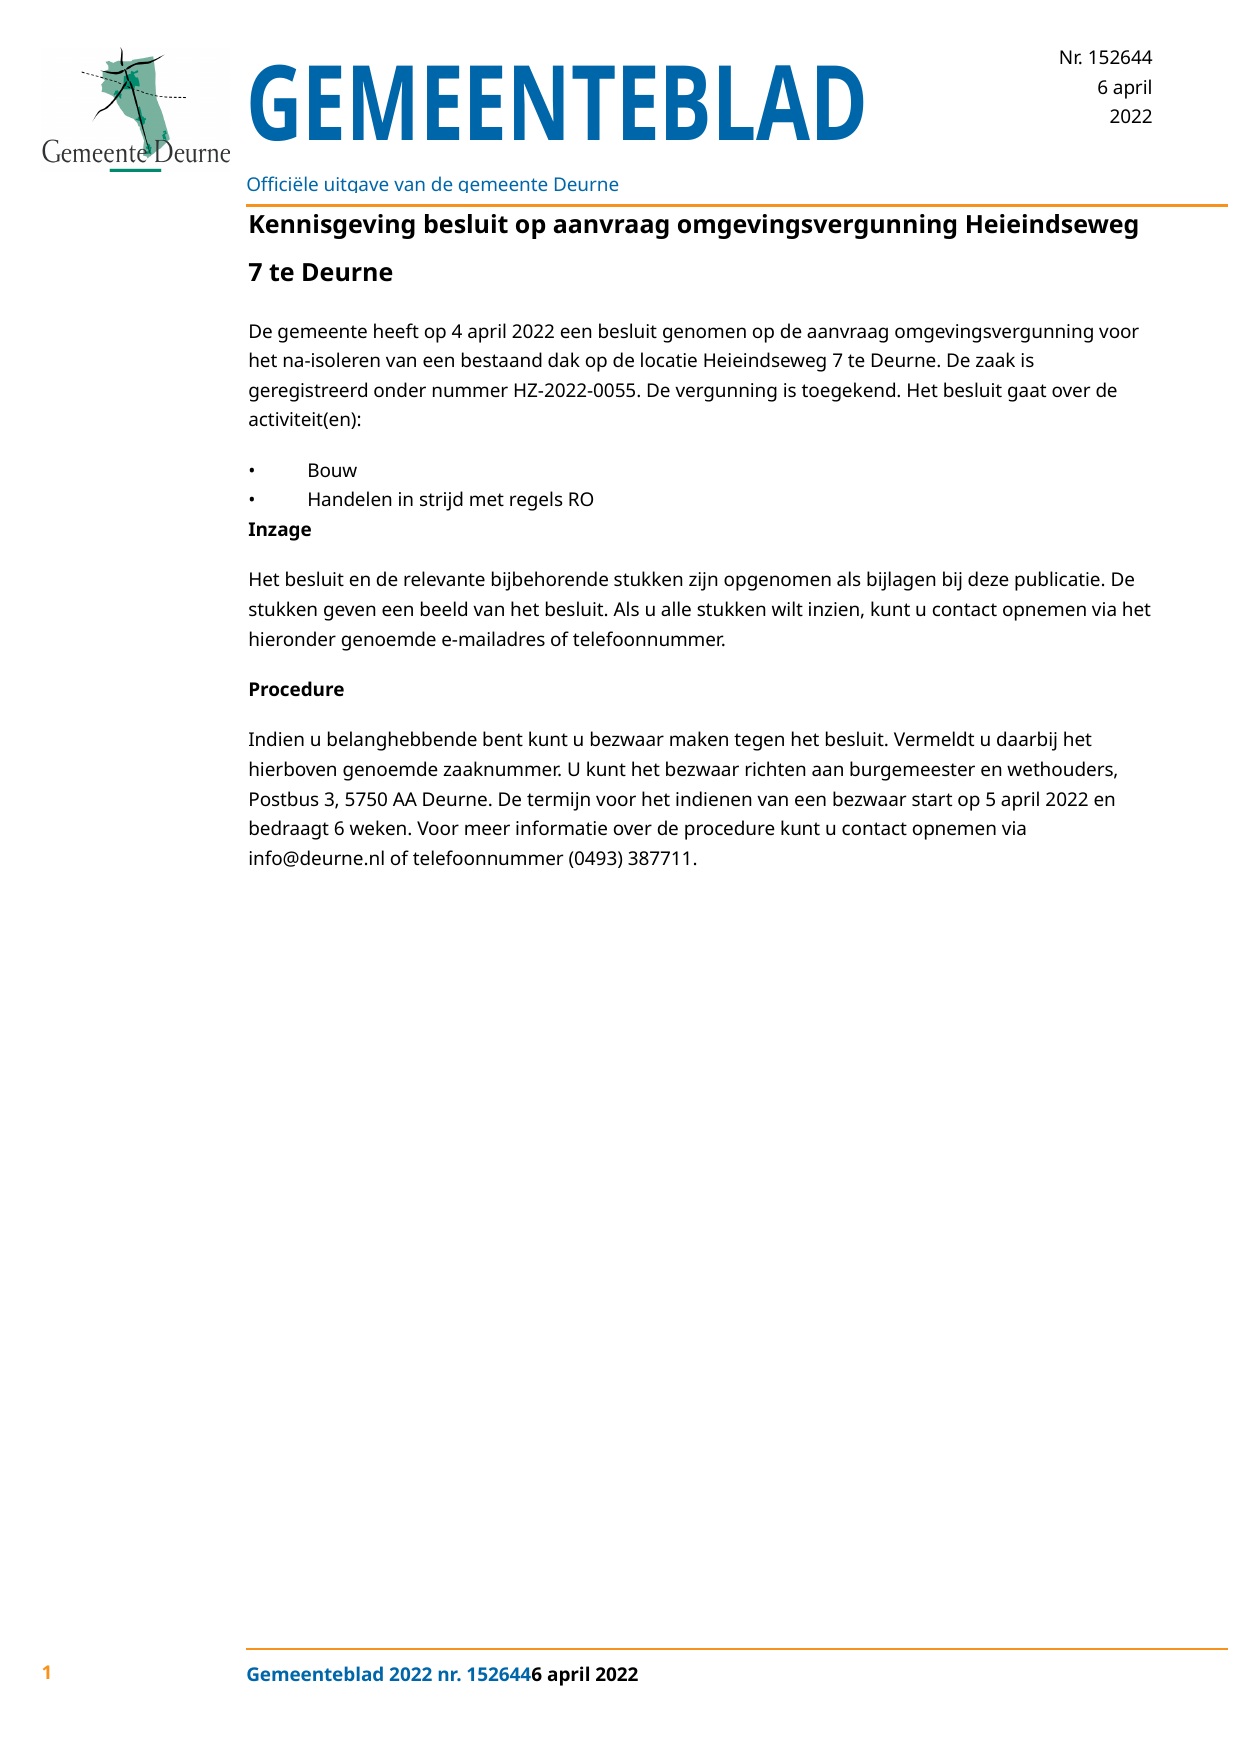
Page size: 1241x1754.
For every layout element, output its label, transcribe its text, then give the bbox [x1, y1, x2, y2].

text Kennisgeving besluit op aanvraag omgevingsvergunning Heieindseweg 7 te Deurne [248, 207, 1152, 288]
text Inzage [248, 516, 1152, 542]
text Het besluit en de relevante bijbehorende stukken zijn opgenomen als bijlagen bij deze publicatie. De stukken geven een beeld van het besluit. Als u alle stukken wilt inzien, kunt u contact opnemen via het hieronder genoemde e-mailadres of telefoonnummer. [248, 567, 1152, 652]
text Procedure [248, 676, 1152, 702]
text De gemeente heeft op 4 april 2022 een besluit genomen op de aanvraag omgevingsvergunning voor het na-isoleren van een bestaand dak op de locatie Heieindseweg 7 te Deurne. De zaak is geregistreerd onder nummer HZ-2022-0055. De vergunning is toegekend. Het besluit gaat over de activiteit(en): [248, 318, 1152, 432]
text Indien u belanghebbende bent kunt u bezwaar maken tegen het besluit. Vermeldt u daarbij het hierboven genoemde zaaknummer. U kunt het bezwaar richten aan burgemeester en wethouders, Postbus 3, 5750 AA Deurne. De termijn voor het indienen van een bezwaar start op 5 april 2022 en bedraagt 6 weken. Voor meer informatie over de procedure kunt u contact opnemen via info@deurne.nl of telefoonnummer (0493) 387711. [248, 727, 1152, 871]
picture [41, 47, 231, 172]
list Handelen in strijd met regels RO [248, 487, 1152, 512]
list Bouw [248, 457, 1152, 483]
